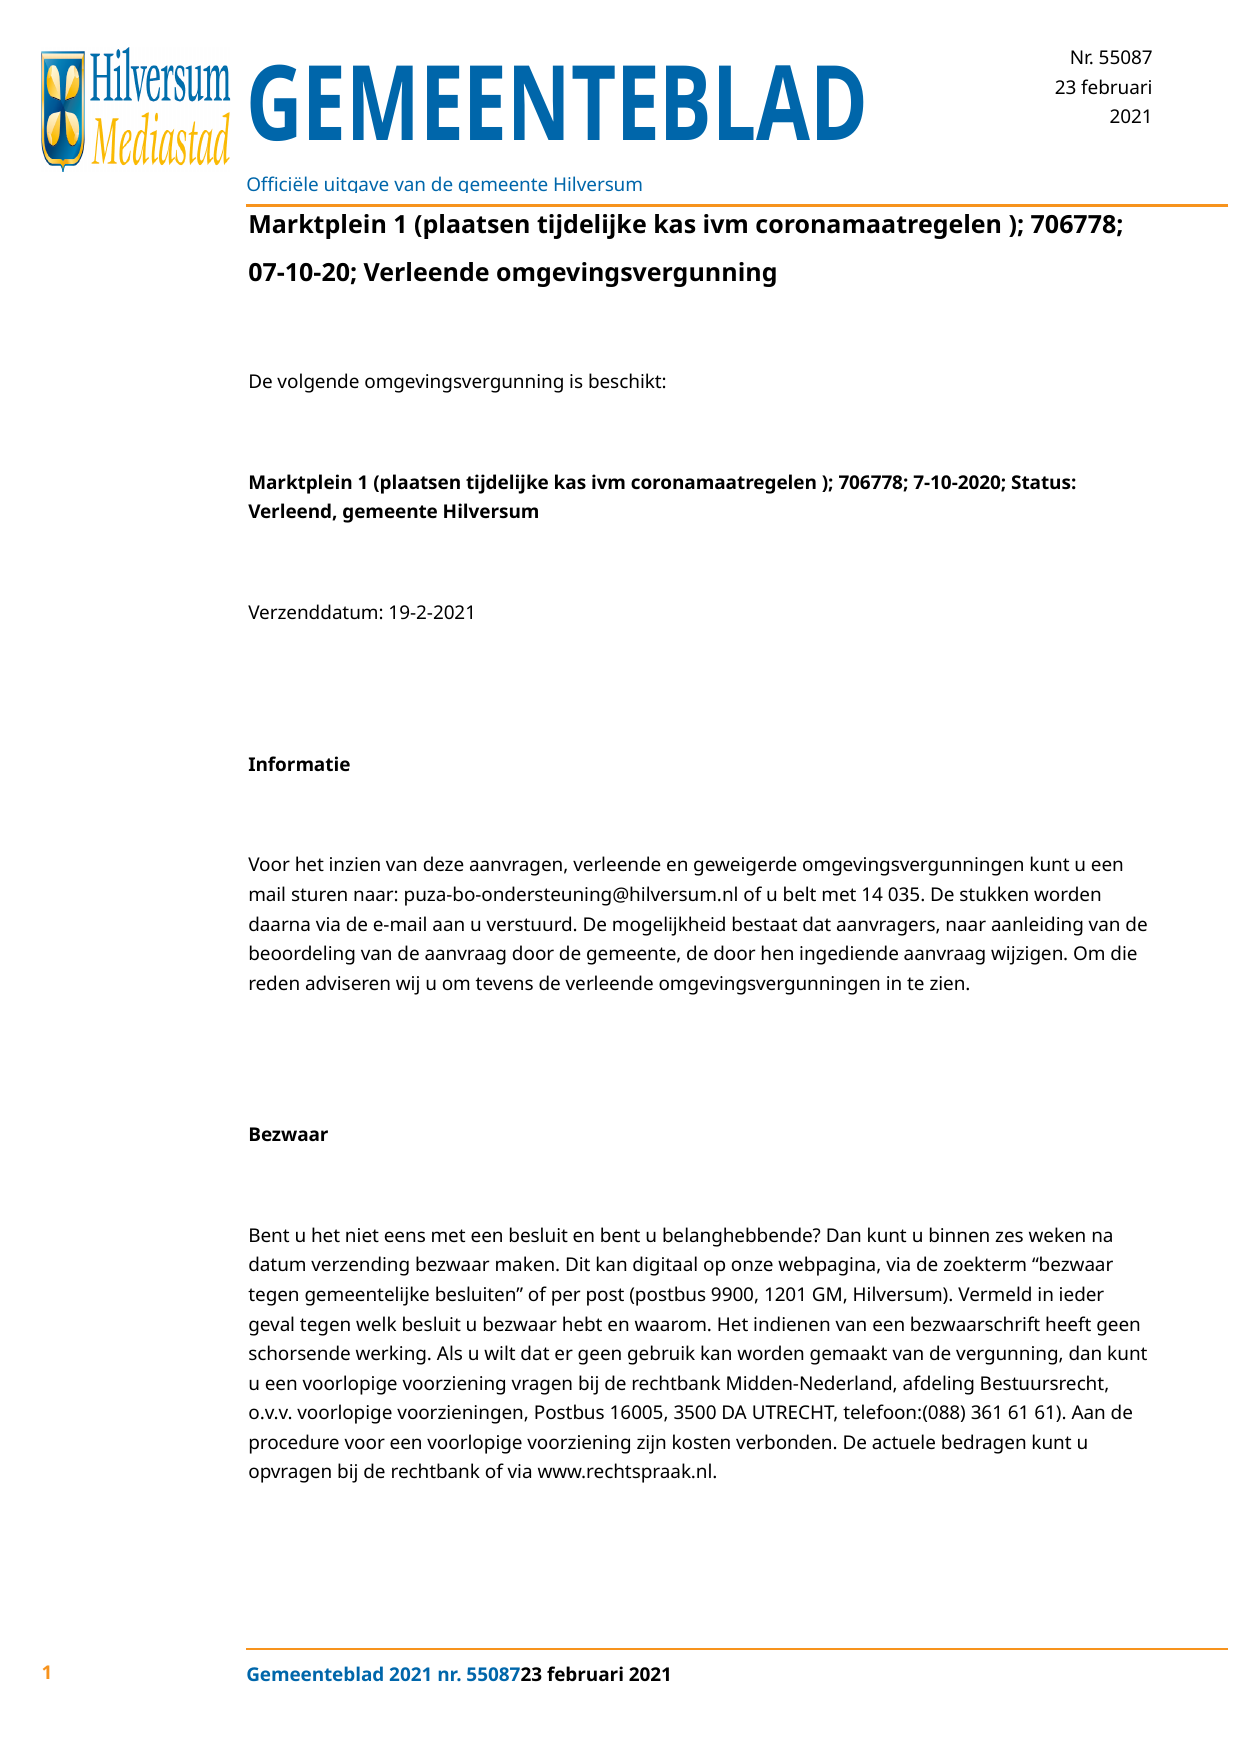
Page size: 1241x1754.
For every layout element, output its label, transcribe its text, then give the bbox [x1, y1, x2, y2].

text Verzenddatum: 19-2-2021 [248, 599, 1152, 625]
text Bent u het niet eens met een besluit en bent u belanghebbende? Dan kunt u binnen zes weken na datum verzending bezwaar maken. Dit kan digitaal op onze webpagina, via de zoekterm “bezwaar tegen gemeentelijke besluiten” of per post (postbus 9900, 1201 GM, Hilversum). Vermeld in ieder geval tegen welk besluit u bezwaar hebt en waarom. Het indienen van een bezwaarschrift heeft geen schorsende werking. Als u wilt dat er geen gebruik kan worden gemaakt van de vergunning, dan kunt u een voorlopige voorziening vragen bij de rechtbank Midden-Nederland, afdeling Bestuursrecht, o.v.v. voorlopige voorzieningen, Postbus 16005, 3500 DA UTRECHT, telefoon:(088) 361 61 61). Aan de procedure voor een voorlopige voorziening zijn kosten verbonden. De actuele bedragen kunt u opvragen bij de rechtbank of via www.rechtspraak.nl. [248, 1222, 1152, 1484]
text Marktplein 1 (plaatsen tijdelijke kas ivm coronamaatregelen ); 706778; 07-10-20; Verleende omgevingsvergunning [248, 207, 1152, 288]
text Marktplein 1 (plaatsen tijdelijke kas ivm coronamaatregelen ); 706778; 7-10-2020; Status: Verleend, gemeente Hilversum [248, 469, 1152, 524]
text Informatie [248, 751, 1152, 777]
text Bezwaar [248, 1121, 1152, 1147]
text De volgende omgevingsvergunning is beschikt: [248, 368, 1152, 394]
text Voor het inzien van deze aanvragen, verleende en geweigerde omgevingsvergunningen kunt u een mail sturen naar: puza-bo-ondersteuning@hilversum.nl of u belt met 14 035. De stukken worden daarna via de e-mail aan u verstuurd. De mogelijkheid bestaat dat aanvragers, naar aanleiding van de beoordeling van de aanvraag door de gemeente, de door hen ingediende aanvraag wijzigen. Om die reden adviseren wij u om tevens de verleende omgevingsvergunningen in te zien. [248, 852, 1152, 996]
picture [41, 47, 231, 172]
